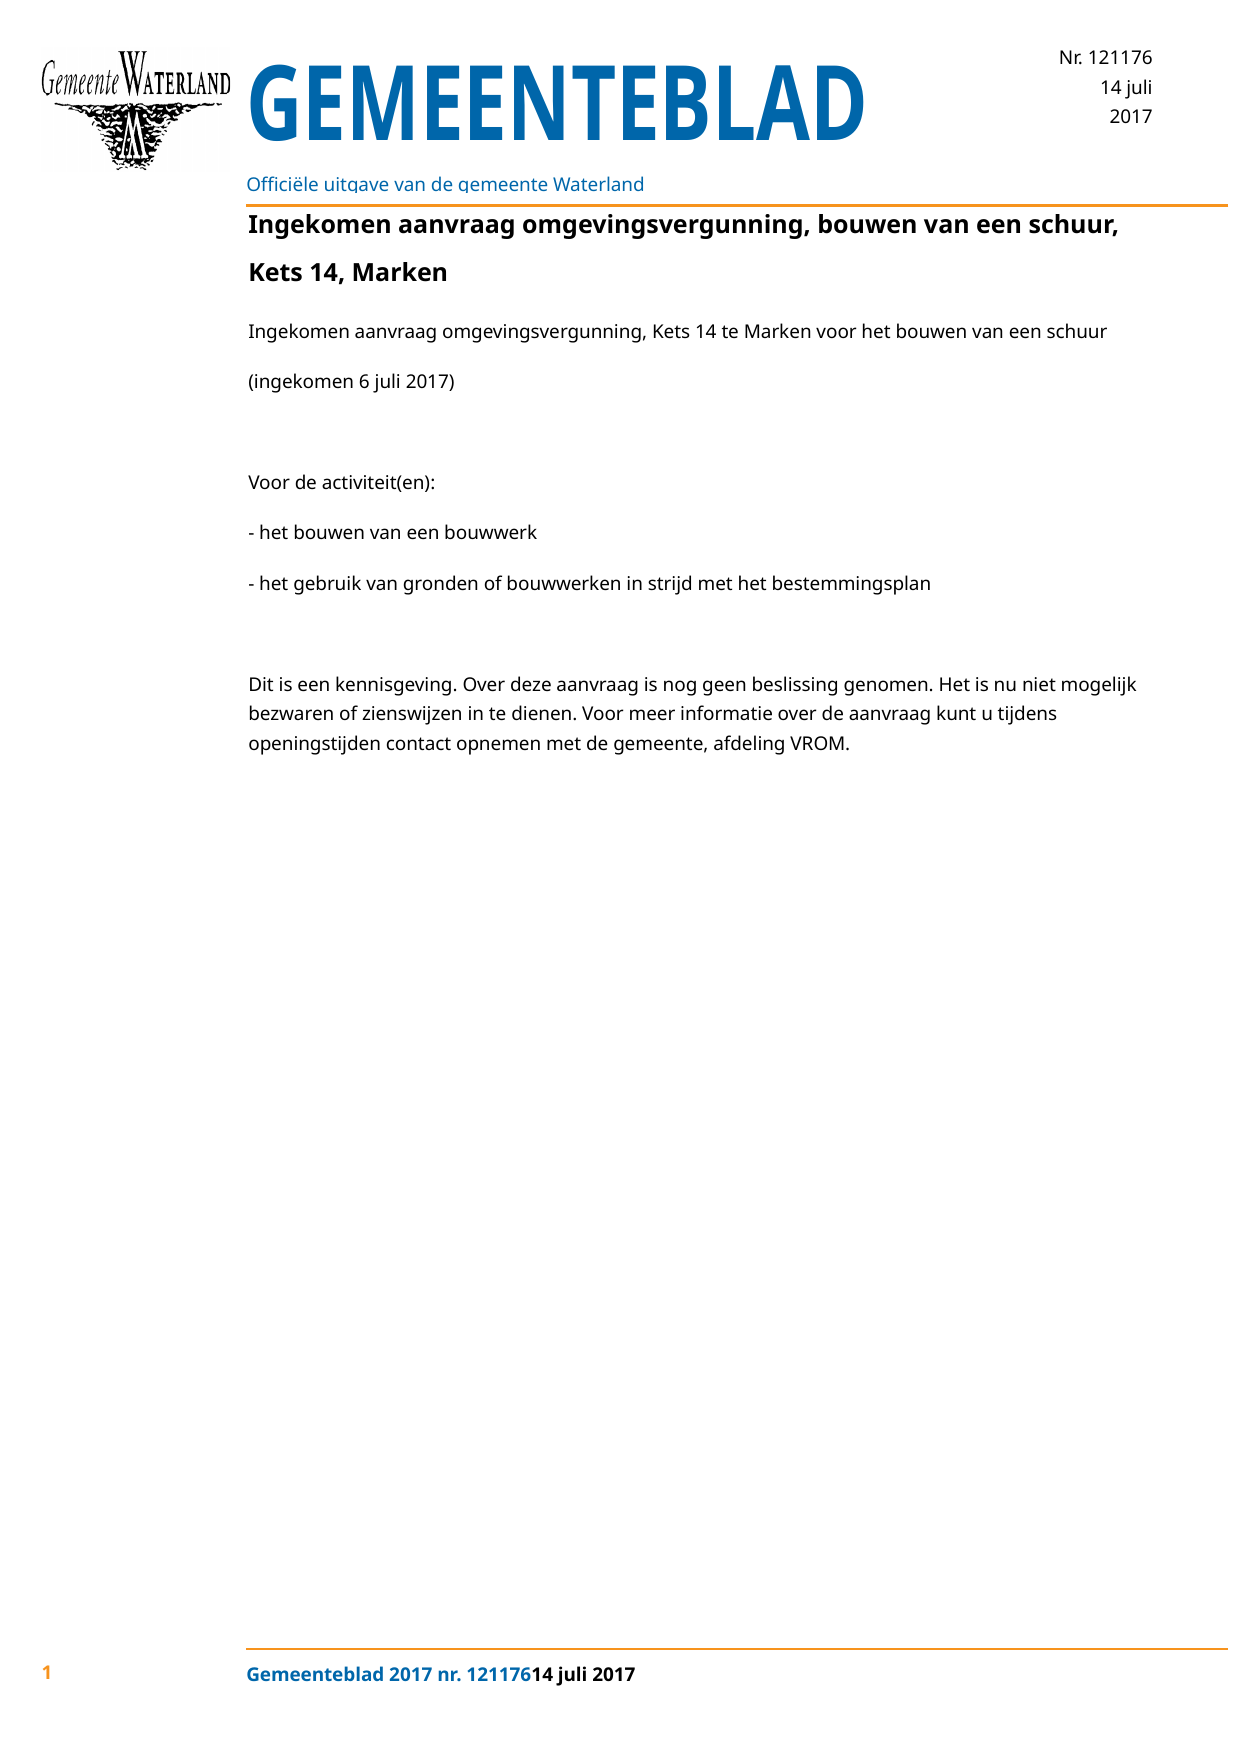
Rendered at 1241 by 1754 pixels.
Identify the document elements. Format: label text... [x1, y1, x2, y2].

text Dit is een kennisgeving. Over deze aanvraag is nog geen beslissing genomen. Het is nu niet mogelijk bezwaren of zienswijzen in te dienen. Voor meer informatie over de aanvraag kunt u tijdens openingstijden contact opnemen met de gemeente, afdeling VROM. [248, 671, 1152, 756]
text Ingekomen aanvraag omgevingsvergunning, Kets 14 te Marken voor het bouwen van een schuur [248, 318, 1152, 344]
text (ingekomen 6 juli 2017) [248, 368, 1152, 394]
text - het bouwen van een bouwwerk [248, 519, 1152, 545]
text Ingekomen aanvraag omgevingsvergunning, bouwen van een schuur, Kets 14, Marken [248, 207, 1152, 288]
text - het gebruik van gronden of bouwwerken in strijd met het bestemmingsplan [248, 570, 1152, 596]
picture [41, 47, 231, 172]
text Voor de activiteit(en): [248, 469, 1152, 495]
